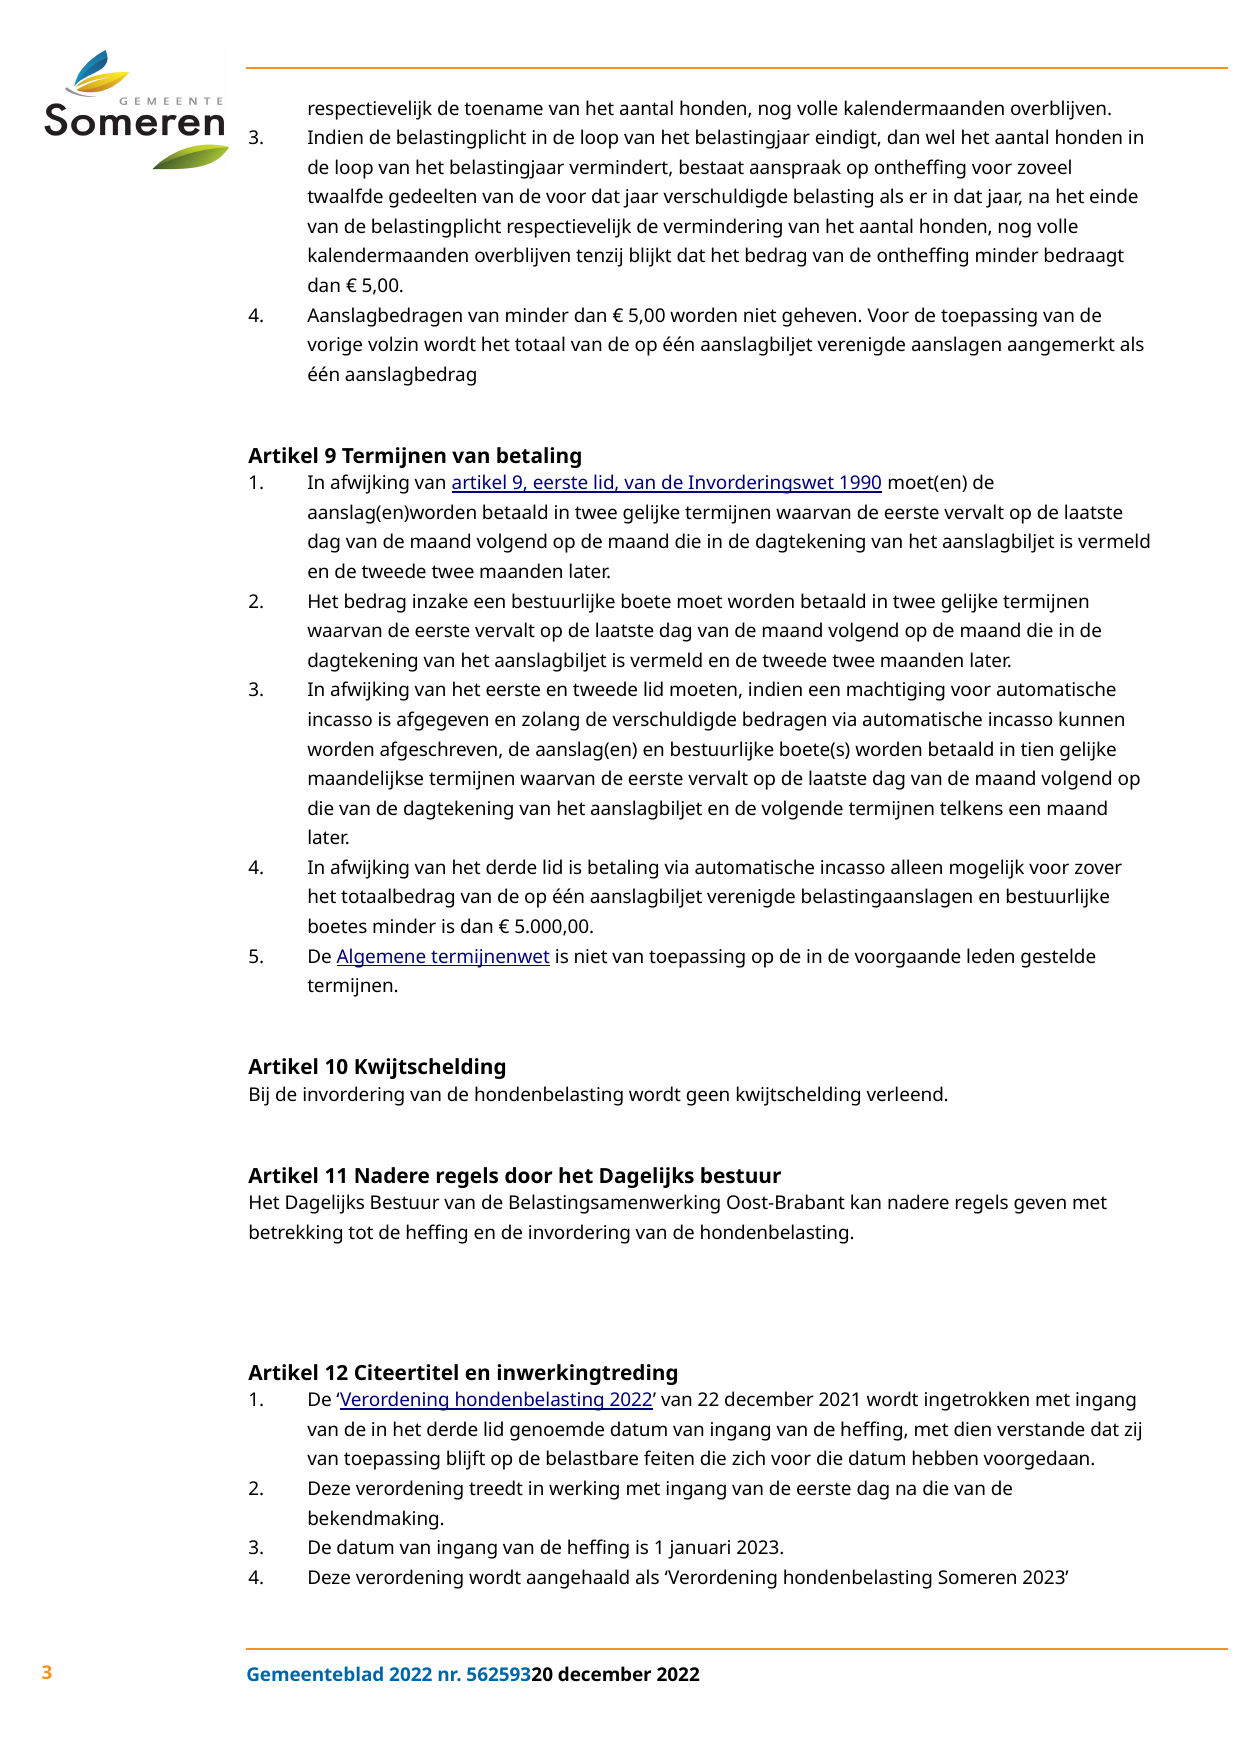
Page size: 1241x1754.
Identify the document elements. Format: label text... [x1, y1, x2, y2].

text Bij de invordering van de hondenbelasting wordt geen kwijtschelding verleend. [248, 1081, 1152, 1107]
text Artikel 10 Kwijtschelding [248, 1052, 1152, 1081]
list Het bedrag inzake een bestuurlijke boete moet worden betaald in twee gelijke termijnen waarvan de eerste vervalt op de laatste dag van de maand volgend op de maand die in de dagtekening van het aanslagbiljet is vermeld en de tweede twee maanden later. [248, 588, 1152, 673]
list Indien de belastingplicht in de loop van het belastingjaar eindigt, dan wel het aantal honden in de loop van het belastingjaar vermindert, bestaat aanspraak op ontheffing voor zoveel twaalfde gedeelten van de voor dat jaar verschuldigde belasting als er in dat jaar, na het einde van de belastingplicht respectievelijk de vermindering van het aantal honden, nog volle kalendermaanden overblijven tenzij blijkt dat het bedrag van de ontheffing minder bedraagt dan € 5,00. [248, 124, 1152, 298]
text Artikel 9 Termijnen van betaling [248, 441, 1152, 469]
list In afwijking van artikel 9, eerste lid, van de Invorderingswet 1990 moet(en) de aanslag(en)worden betaald in twee gelijke termijnen waarvan de eerste vervalt op de laatste dag van de maand volgend op de maand die in de dagtekening van het aanslagbiljet is vermeld en de tweede twee maanden later. [248, 469, 1152, 584]
list respectievelijk de toename van het aantal honden, nog volle kalendermaanden overblijven. [248, 95, 1152, 121]
list De datum van ingang van de heffing is 1 januari 2023. [248, 1534, 1152, 1560]
text Het Dagelijks Bestuur van de Belastingsamenwerking Oost-Brabant kan nadere regels geven met betrekking tot de heffing en de invordering van de hondenbelasting. [248, 1189, 1152, 1244]
list De Algemene termijnenwet is niet van toepassing op de in de voorgaande leden gestelde termijnen. [248, 943, 1152, 998]
list Deze verordening wordt aangehaald als ‘Verordening hondenbelasting Someren 2023’ [248, 1564, 1152, 1590]
picture [41, 47, 231, 172]
text Artikel 11 Nadere regels door het Dagelijks bestuur [248, 1161, 1152, 1189]
list In afwijking van het eerste en tweede lid moeten, indien een machtiging voor automatische incasso is afgegeven en zolang de verschuldigde bedragen via automatische incasso kunnen worden afgeschreven, de aanslag(en) en bestuurlijke boete(s) worden betaald in tien gelijke maandelijkse termijnen waarvan de eerste vervalt op de laatste dag van de maand volgend op die van de dagtekening van het aanslagbiljet en de volgende termijnen telkens een maand later. [248, 677, 1152, 850]
list De ‘Verordening hondenbelasting 2022’ van 22 december 2021 wordt ingetrokken met ingang van de in het derde lid genoemde datum van ingang van de heffing, met dien verstande dat zij van toepassing blijft op de belastbare feiten die zich voor die datum hebben voorgedaan. [248, 1386, 1152, 1471]
list In afwijking van het derde lid is betaling via automatische incasso alleen mogelijk voor zover het totaalbedrag van de op één aanslagbiljet verenigde belastingaanslagen en bestuurlijke boetes minder is dan € 5.000,00. [248, 854, 1152, 939]
list Deze verordening treedt in werking met ingang van de eerste dag na die van de bekendmaking. [248, 1475, 1152, 1531]
text Artikel 12 Citeertitel en inwerkingtreding [248, 1358, 1152, 1386]
list Aanslagbedragen van minder dan € 5,00 worden niet geheven. Voor de toepassing van de vorige volzin wordt het totaal van de op één aanslagbiljet verenigde aanslagen aangemerkt als één aanslagbedrag [248, 302, 1152, 387]
